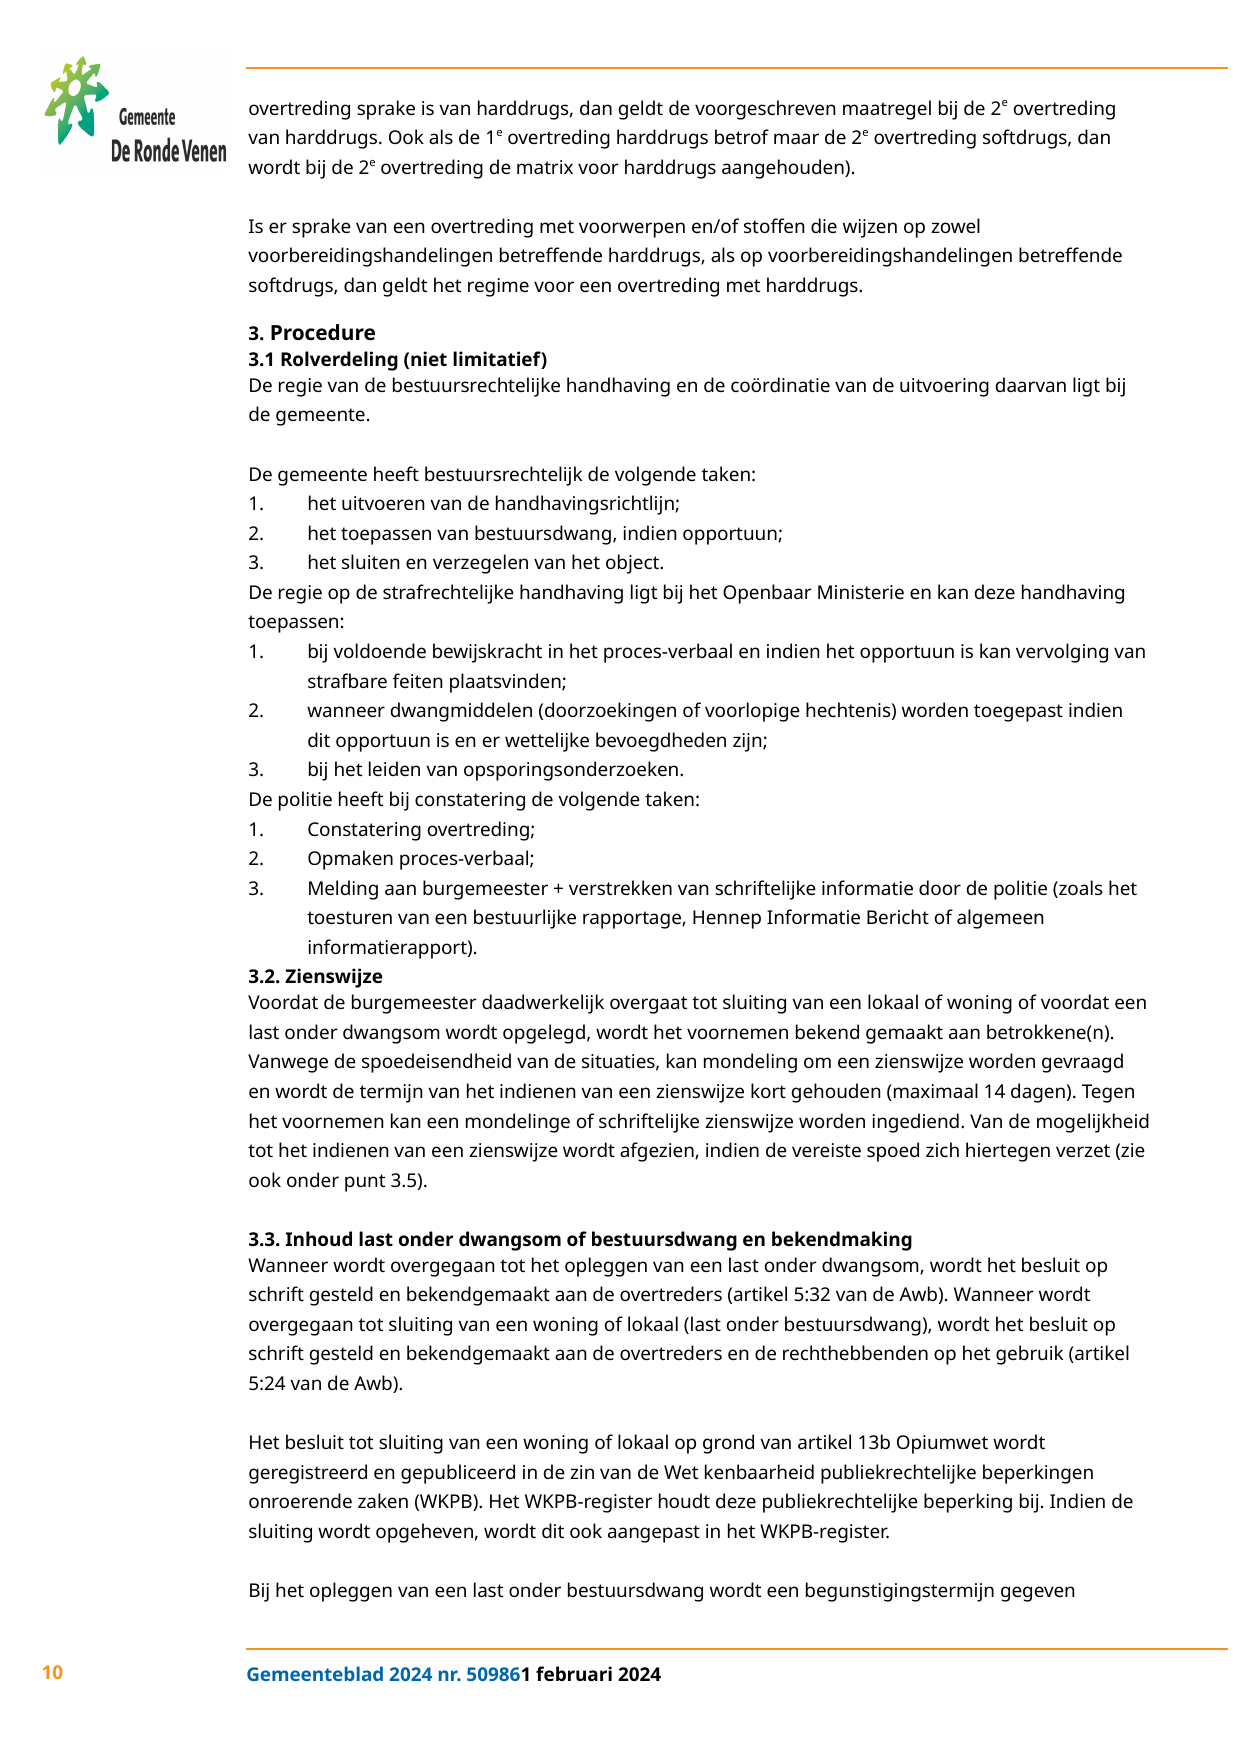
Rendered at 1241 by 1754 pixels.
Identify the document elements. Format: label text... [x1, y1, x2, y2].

text Voordat de burgemeester daadwerkelijk overgaat tot sluiting van een lokaal of woning of voordat een last onder dwangsom wordt opgelegd, wordt het voornemen bekend gemaakt aan betrokkene(n). Vanwege de spoedeisendheid van de situaties, kan mondeling om een zienswijze worden gevraagd en wordt de termijn van het indienen van een zienswijze kort gehouden (maximaal 14 dagen). Tegen het voornemen kan een mondelinge of schriftelijke zienswijze worden ingediend. Van de mogelijkheid tot het indienen van een zienswijze wordt afgezien, indien de vereiste spoed zich hiertegen verzet (zie ook onder punt 3.5). [248, 989, 1152, 1193]
list bij het leiden van opsporingsonderzoeken. [248, 757, 1152, 782]
text De politie heeft bij constatering de volgende taken: [248, 786, 1152, 812]
list Opmaken proces-verbaal; [248, 845, 1152, 871]
text 3.3. Inhoud last onder dwangsom of bestuursdwang en bekendmaking [248, 1226, 1152, 1252]
text De regie op de strafrechtelijke handhaving ligt bij het Openbaar Ministerie en kan deze handhaving toepassen: [248, 579, 1152, 634]
list Constatering overtreding; [248, 816, 1152, 842]
text De gemeente heeft bestuursrechtelijk de volgende taken: [248, 461, 1152, 487]
text overtreding sprake is van harddrugs, dan geldt de voorgeschreven maatregel bij de 2e overtreding van harddrugs. Ook als de 1e overtreding harddrugs betrof maar de 2e overtreding softdrugs, dan wordt bij de 2e overtreding de matrix voor harddrugs aangehouden). [248, 95, 1152, 180]
list het uitvoeren van de handhavingsrichtlijn; [248, 490, 1152, 516]
text 3.1 Rolverdeling (niet limitatief) [248, 346, 1152, 372]
text Het besluit tot sluiting van een woning of lokaal op grond van artikel 13b Opiumwet wordt geregistreerd en gepubliceerd in de zin van de Wet kenbaarheid publiekrechtelijke beperkingen onroerende zaken (WKPB). Het WKPB-register houdt deze publiekrechtelijke beperking bij. Indien de sluiting wordt opgeheven, wordt dit ook aangepast in het WKPB-register. [248, 1429, 1152, 1544]
text Bij het opleggen van een last onder bestuursdwang wordt een begunstigingstermijn gegeven [248, 1577, 1152, 1603]
text Wanneer wordt overgegaan tot het opleggen van een last onder dwangsom, wordt het besluit op schrift gesteld en bekendgemaakt aan de overtreders (artikel 5:32 van de Awb). Wanneer wordt overgegaan tot sluiting van een woning of lokaal (last onder bestuursdwang), wordt het besluit op schrift gesteld en bekendgemaakt aan de overtreders en de rechthebbenden op het gebruik (artikel 5:24 van de Awb). [248, 1252, 1152, 1396]
text De regie van de bestuursrechtelijke handhaving en de coördinatie van de uitvoering daarvan ligt bij de gemeente. [248, 372, 1152, 427]
picture [41, 47, 231, 172]
text Is er sprake van een overtreding met voorwerpen en/of stoffen die wijzen op zowel voorbereidingshandelingen betreffende harddrugs, als op voorbereidingshandelingen betreffende softdrugs, dan geldt het regime voor een overtreding met harddrugs. [248, 213, 1152, 298]
text 3.2. Zienswijze [248, 964, 1152, 989]
list Melding aan burgemeester + verstrekken van schriftelijke informatie door de politie (zoals het toesturen van een bestuurlijke rapportage, Hennep Informatie Bericht of algemeen informatierapport). [248, 875, 1152, 960]
text 3. Procedure [248, 318, 1152, 346]
list het sluiten en verzegelen van het object. [248, 549, 1152, 575]
list wanneer dwangmiddelen (doorzoekingen of voorlopige hechtenis) worden toegepast indien dit opportuun is en er wettelijke bevoegdheden zijn; [248, 697, 1152, 753]
list het toepassen van bestuursdwang, indien opportuun; [248, 520, 1152, 546]
list bij voldoende bewijskracht in het proces-verbaal en indien het opportuun is kan vervolging van strafbare feiten plaatsvinden; [248, 638, 1152, 694]
